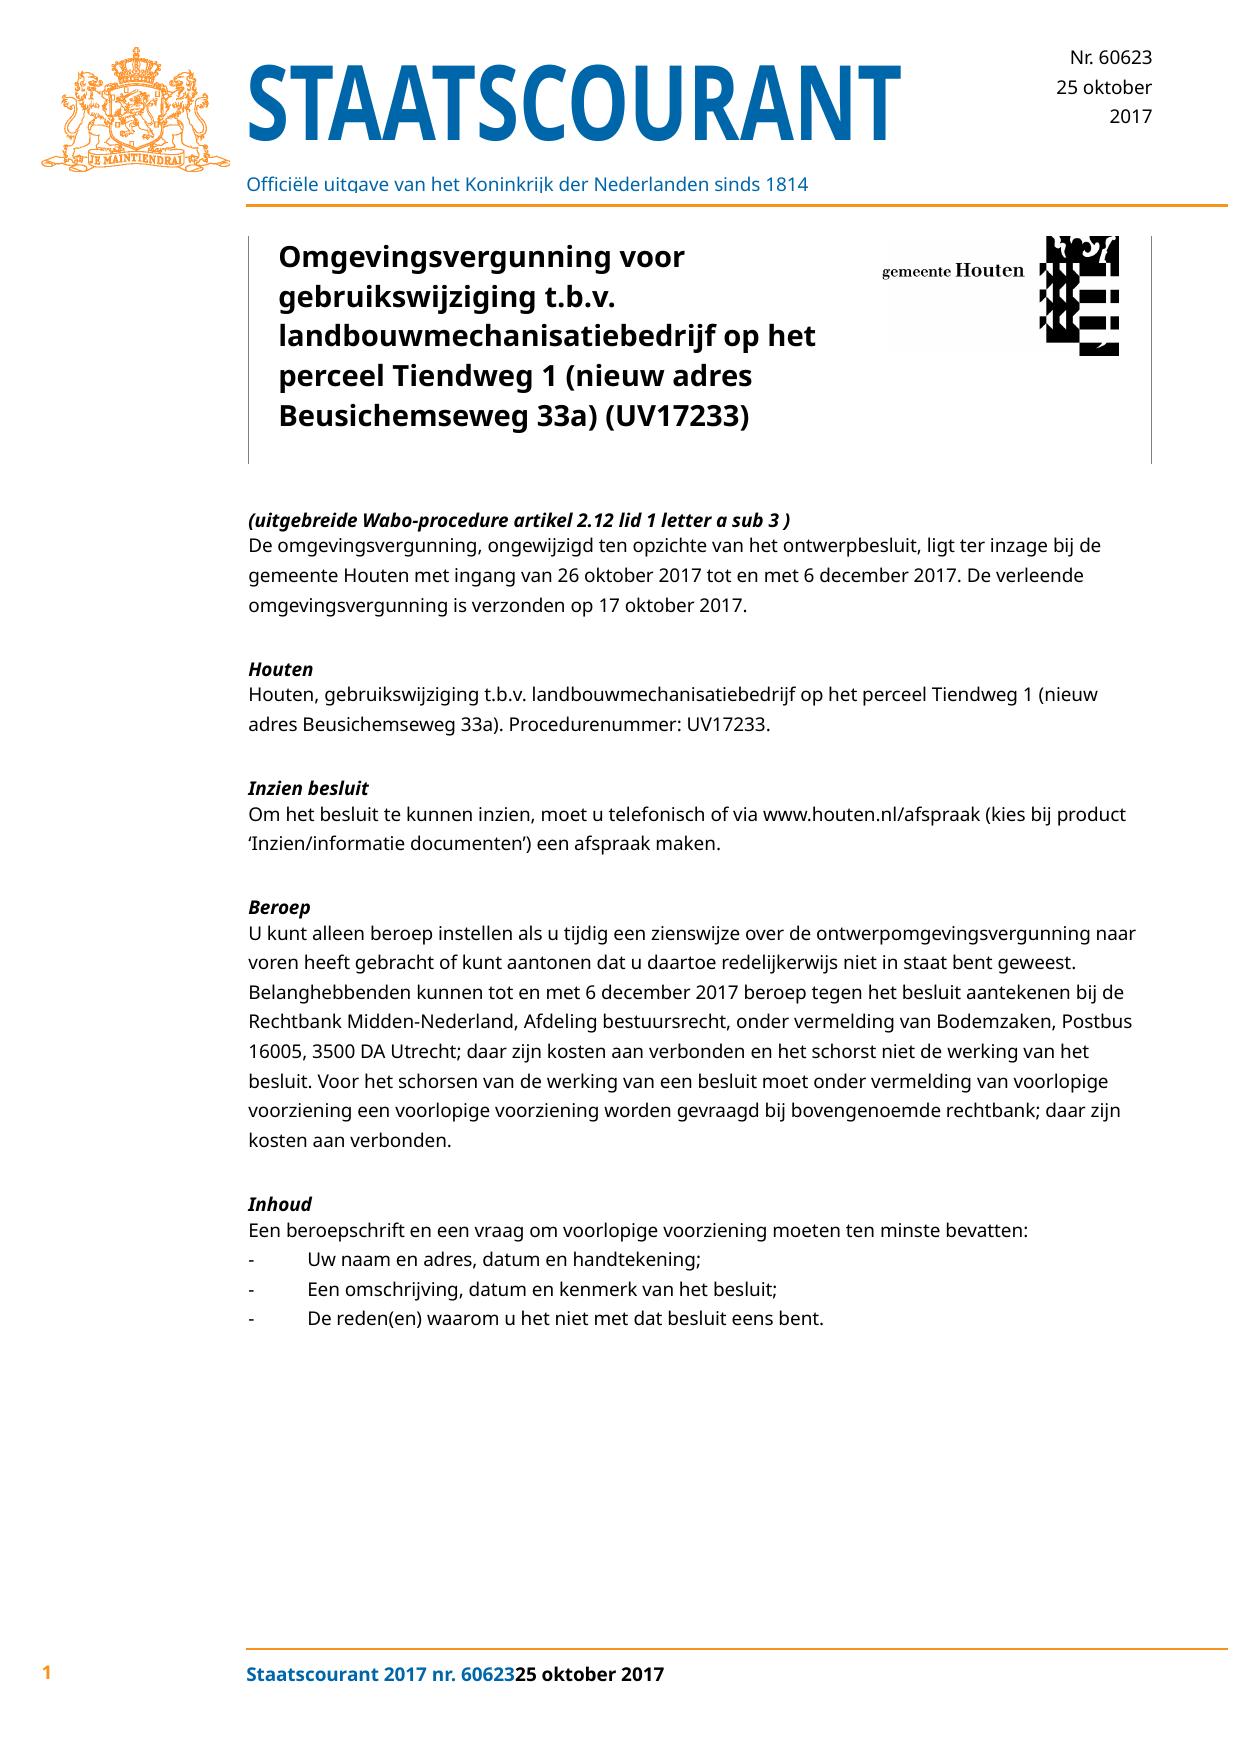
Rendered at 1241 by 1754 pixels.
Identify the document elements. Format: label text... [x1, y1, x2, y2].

picture [41, 47, 231, 172]
text Houten [248, 656, 1152, 681]
list Uw naam en adres, datum en handtekening; [248, 1246, 1152, 1272]
table_header Omgevingsvergunning voor gebruikswijziging t.b.v. landbouwmechanisatiebedrijf op het perceel Tiendweg 1 (nieuw adres Beusichemseweg 33a) (UV17233) [249, 236, 850, 464]
text (uitgebreide Wabo-procedure artikel 2.12 lid 1 letter a sub 3 ) [248, 507, 1152, 533]
text Beroep [248, 894, 1152, 920]
picture [882, 236, 1119, 356]
list Een omschrijving, datum en kenmerk van het besluit; [248, 1276, 1152, 1302]
text De omgevingsvergunning, ongewijzigd ten opzichte van het ontwerpbesluit, ligt ter inzage bij de gemeente Houten met ingang van 26 oktober 2017 tot en met 6 december 2017. De verleende omgevingsvergunning is verzonden op 17 oktober 2017. [248, 533, 1152, 617]
text Houten, gebruikswijziging t.b.v. landbouwmechanisatiebedrijf op het perceel Tiendweg 1 (nieuw adres Beusichemseweg 33a). Procedurenummer: UV17233. [248, 681, 1152, 737]
text U kunt alleen beroep instellen als u tijdig een zienswijze over de ontwerpomgevingsvergunning naar voren heeft gebracht of kunt aantonen dat u daartoe redelijkerwijs niet in staat bent geweest. Belanghebbenden kunnen tot en met 6 december 2017 beroep tegen het besluit aantekenen bij de Rechtbank Midden-Nederland, Afdeling bestuursrecht, onder vermelding van Bodemzaken, Postbus 16005, 3500 DA Utrecht; daar zijn kosten aan verbonden en het schorst niet de werking van het besluit. Voor het schorsen van de werking van een besluit moet onder vermelding van voorlopige voorziening een voorlopige voorziening worden gevraagd bij bovengenoemde rechtbank; daar zijn kosten aan verbonden. [248, 920, 1152, 1153]
table_header [850, 236, 1151, 464]
text Inhoud [248, 1191, 1152, 1217]
text Inzien besluit [248, 775, 1152, 801]
text Om het besluit te kunnen inzien, moet u telefonisch of via www.houten.nl/afspraak (kies bij product ‘Inzien/informatie documenten’) een afspraak maken. [248, 801, 1152, 856]
list De reden(en) waarom u het niet met dat besluit eens bent. [248, 1306, 1152, 1331]
text Een beroepschrift en een vraag om voorlopige voorziening moeten ten minste bevatten: [248, 1217, 1152, 1242]
